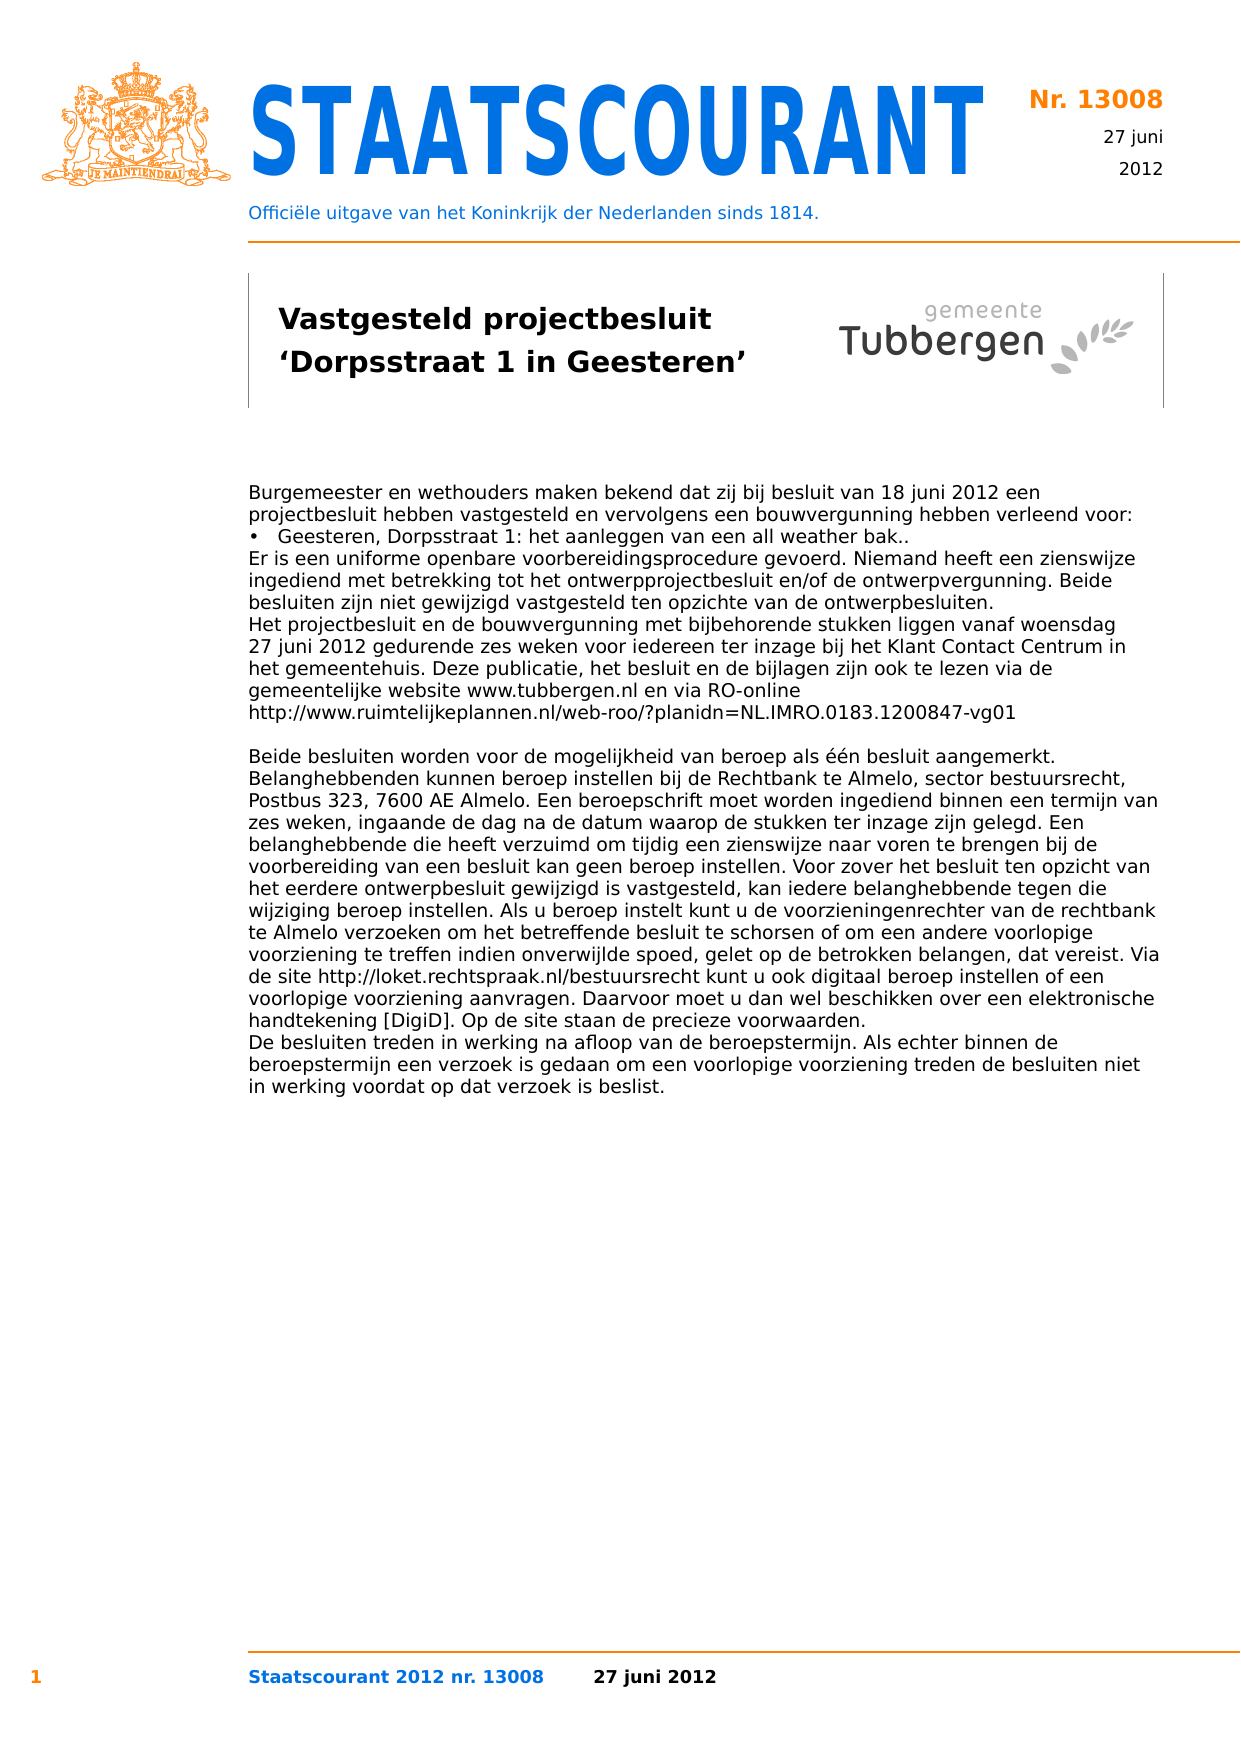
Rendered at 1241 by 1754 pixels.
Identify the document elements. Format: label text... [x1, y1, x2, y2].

text De besluiten treden in werking na afloop van de beroepstermijn. Als echter binnen de beroepstermijn een verzoek is gedaan om een voorlopige voorziening treden de besluiten niet in werking voordat op dat verzoek is beslist. [248, 1032, 1163, 1098]
picture [838, 302, 1134, 374]
text Burgemeester en wethouders maken bekend dat zij bij besluit van 18 juni 2012 een projectbesluit hebben vastgesteld en vervolgens een bouwvergunning hebben verleend voor: [248, 482, 1163, 526]
table_header Nr. 13008 [998, 62, 1240, 121]
text Er is een uniforme openbare voorbereidingsprocedure gevoerd. Niemand heeft een zienswijze ingediend met betrekking tot het ontwerpprojectbesluit en/of de ontwerpvergunning. Beide besluiten zijn niet gewijzigd vastgesteld ten opzichte van de ontwerpbesluiten. [248, 548, 1163, 614]
table_cell 27 juni [998, 121, 1240, 153]
table_header STAATSCOURANT [248, 62, 998, 203]
picture [41, 62, 231, 186]
table_cell Officiële uitgave van het Koninkrijk der Nederlanden sinds 1814. [248, 203, 1240, 241]
text • Geesteren, Dorpsstraat 1: het aanleggen van een all weather bak.. [248, 526, 1163, 548]
subtitle Vastgesteld projectbesluit ‘Dorpsstraat 1 in Geesteren’ [249, 273, 1163, 408]
text Beide besluiten worden voor de mogelijkheid van beroep als één besluit aangemerkt. Belanghebbenden kunnen beroep instellen bij de Rechtbank te Almelo, sector bestuursrecht, Postbus 323, 7600 AE Almelo. Een beroepschrift moet worden ingediend binnen een termijn van zes weken, ingaande de dag na de datum waarop de stukken ter inzage zijn gelegd. Een belanghebbende die heeft verzuimd om tijdig een zienswijze naar voren te brengen bij de voorbereiding van een besluit kan geen beroep instellen. Voor zover het besluit ten opzicht van het eerdere ontwerpbesluit gewijzigd is vastgesteld, kan iedere belanghebbende tegen die wijziging beroep instellen. Als u beroep instelt kunt u de voorzieningenrechter van de rechtbank te Almelo verzoeken om het betreffende besluit te schorsen of om een andere voorlopige voorziening te treffen indien onverwijlde spoed, gelet op de betrokken belangen, dat vereist. Via de site http://loket.rechtspraak.nl/bestuursrecht kunt u ook digitaal beroep instellen of een voorlopige voorziening aanvragen. Daarvoor moet u dan wel beschikken over een elektronische handtekening [DigiD]. Op de site staan de precieze voorwaarden. [248, 746, 1163, 1032]
table_header [25, 62, 248, 241]
table_cell 2012 [998, 153, 1240, 203]
text Het projectbesluit en de bouwvergunning met bijbehorende stukken liggen vanaf woensdag 27 juni 2012 gedurende zes weken voor iedereen ter inzage bij het Klant Contact Centrum in het gemeentehuis. Deze publicatie, het besluit en de bijlagen zijn ook te lezen via de gemeentelijke website www.tubbergen.nl en via RO-online http://www.ruimtelijkeplannen.nl/web-roo/?planidn=NL.IMRO.0183.1200847-vg01 [248, 614, 1163, 724]
